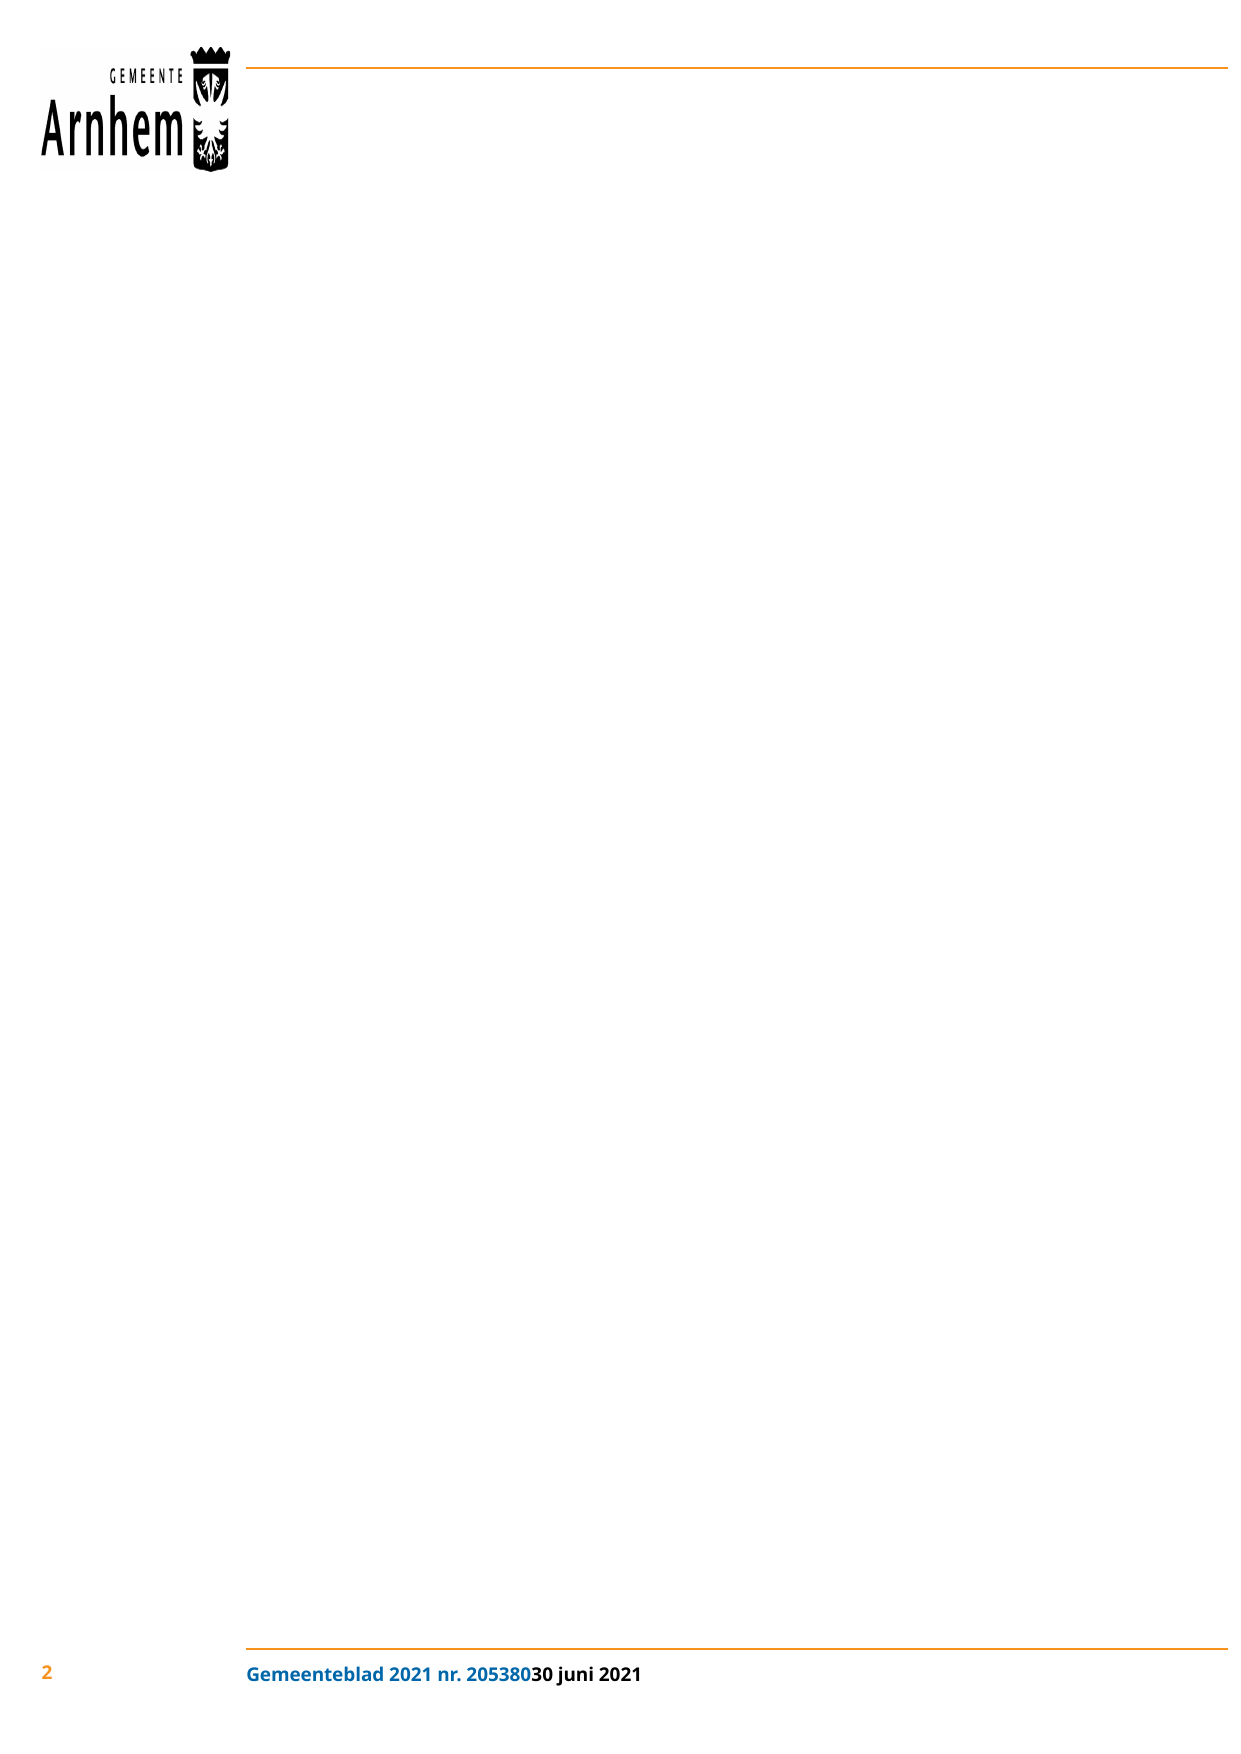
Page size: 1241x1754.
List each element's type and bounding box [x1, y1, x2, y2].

picture [41, 47, 231, 172]
